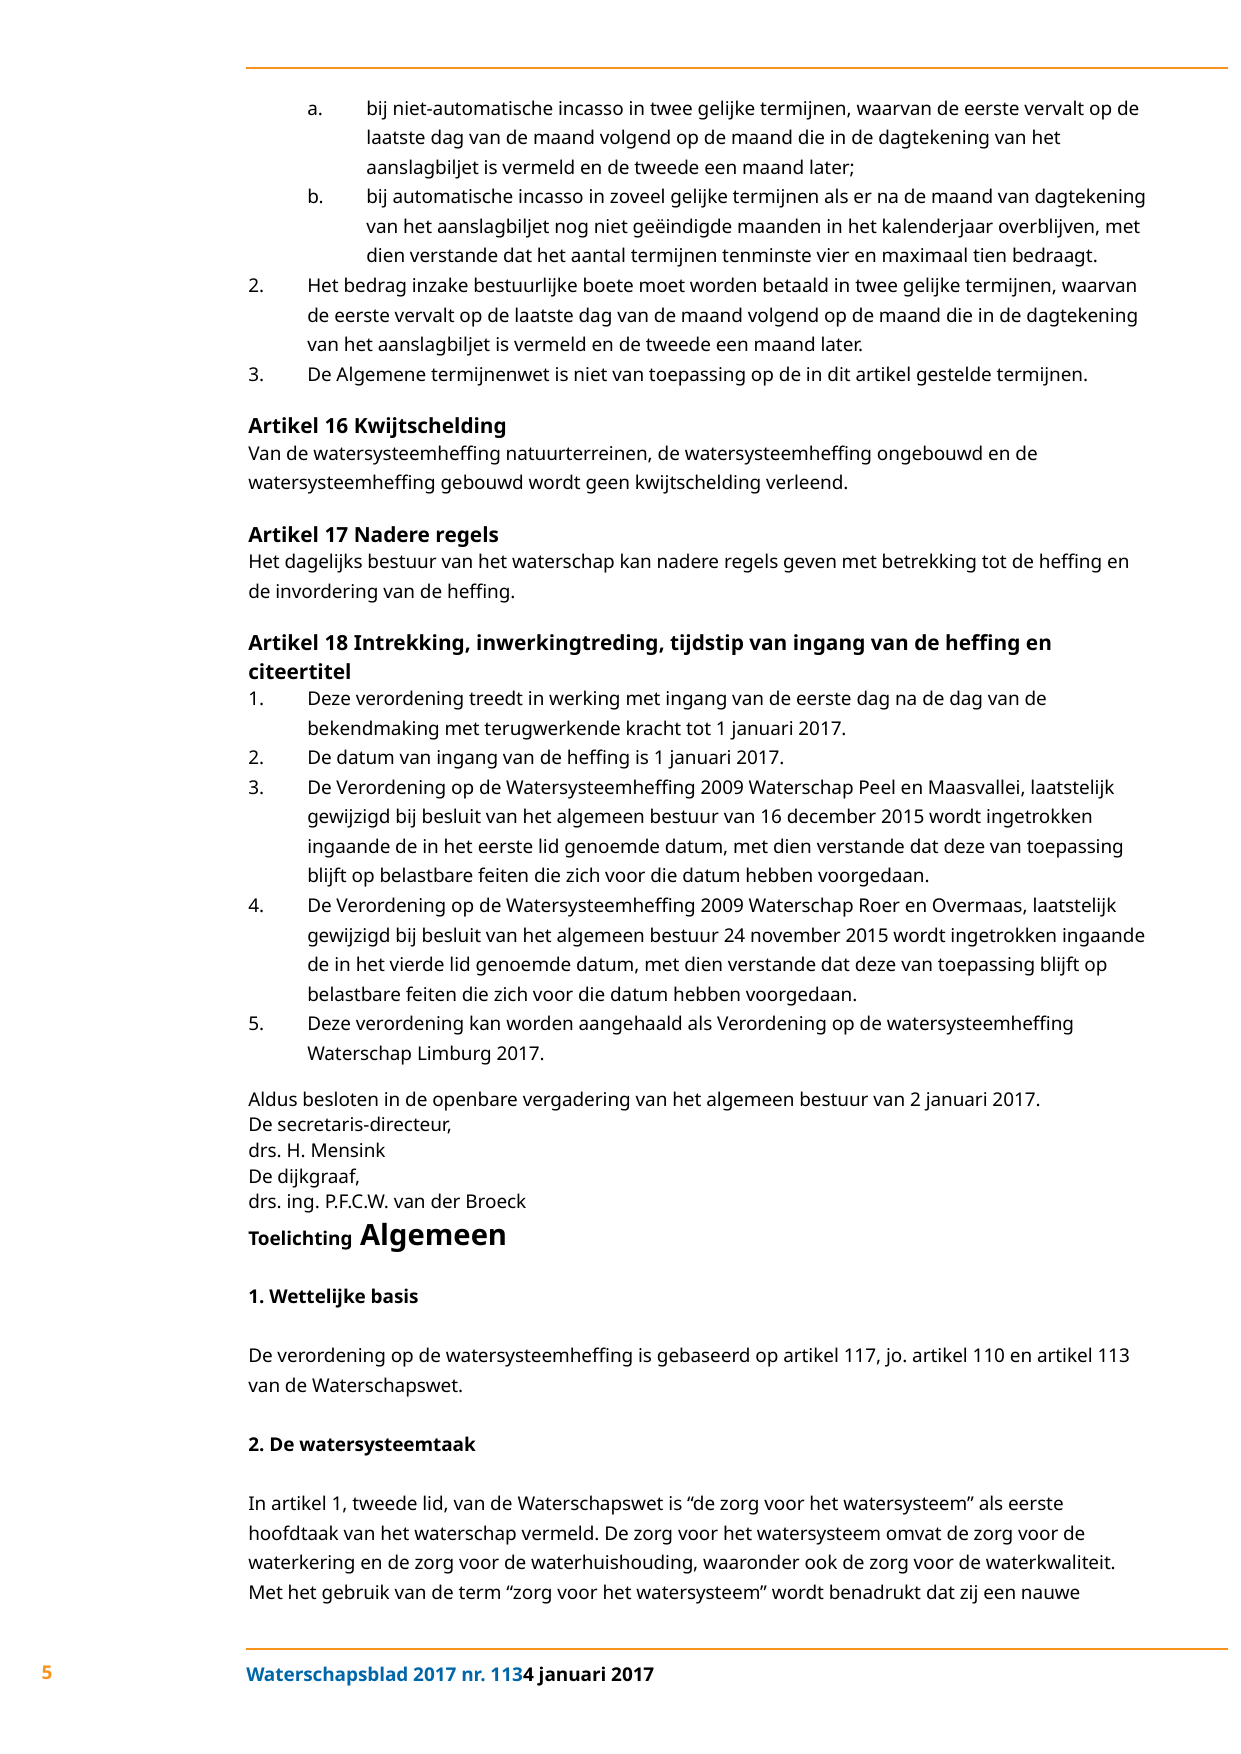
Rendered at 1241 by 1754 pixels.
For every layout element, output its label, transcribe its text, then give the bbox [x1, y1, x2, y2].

text Het dagelijks bestuur van het waterschap kan nadere regels geven met betrekking tot de heffing en de invordering van de heffing. [248, 548, 1152, 604]
list bij niet-automatische incasso in twee gelijke termijnen, waarvan de eerste vervalt op de laatste dag van de maand volgend op de maand die in de dagtekening van het aanslagbiljet is vermeld en de tweede een maand later; [307, 95, 1152, 180]
text De dijkgraaf, [248, 1163, 1152, 1189]
text Van de watersysteemheffing natuurterreinen, de watersysteemheffing ongebouwd en de watersysteemheffing gebouwd wordt geen kwijtschelding verleend. [248, 440, 1152, 495]
text 2. De watersysteemtaak [248, 1431, 1152, 1457]
text drs. H. Mensink [248, 1137, 1152, 1163]
list Deze verordening kan worden aangehaald als Verordening op de watersysteemheffing Waterschap Limburg 2017. [248, 1011, 1152, 1066]
list De Algemene termijnenwet is niet van toepassing op de in dit artikel gestelde termijnen. [248, 361, 1152, 387]
list De Verordening op de Watersysteemheffing 2009 Waterschap Peel en Maasvallei, laatstelijk gewijzigd bij besluit van het algemeen bestuur van 16 december 2015 wordt ingetrokken ingaande de in het eerste lid genoemde datum, met dien verstande dat deze van toepassing blijft op belastbare feiten die zich voor die datum hebben voorgedaan. [248, 774, 1152, 888]
text Artikel 17 Nadere regels [248, 520, 1152, 548]
text 1. Wettelijke basis [248, 1283, 1152, 1309]
picture [41, 47, 231, 172]
list Het bedrag inzake bestuurlijke boete moet worden betaald in twee gelijke termijnen, waarvan de eerste vervalt op de laatste dag van de maand volgend op de maand die in de dagtekening van het aanslagbiljet is vermeld en de tweede een maand later. [248, 272, 1152, 357]
list bij automatische incasso in zoveel gelijke termijnen als er na de maand van dagtekening van het aanslagbiljet nog niet geëindigde maanden in het kalenderjaar overblijven, met dien verstande dat het aantal termijnen tenminste vier en maximaal tien bedraagt. [307, 183, 1152, 268]
text De secretaris-directeur, [248, 1112, 1152, 1137]
list Deze verordening treedt in werking met ingang van de eerste dag na de dag van de bekendmaking met terugwerkende kracht tot 1 januari 2017. [248, 685, 1152, 741]
text Toelichting Algemeen [248, 1214, 1152, 1254]
text In artikel 1, tweede lid, van de Waterschapswet is “de zorg voor het watersysteem” als eerste hoofdtaak van het waterschap vermeld. De zorg voor het watersysteem omvat de zorg voor de waterkering en de zorg voor de waterhuishouding, waaronder ook de zorg voor de waterkwaliteit. Met het gebruik van de term “zorg voor het watersysteem” wordt benadrukt dat zij een nauwe [248, 1490, 1152, 1605]
text Aldus besloten in de openbare vergadering van het algemeen bestuur van 2 januari 2017. [248, 1086, 1152, 1112]
list De datum van ingang van de heffing is 1 januari 2017. [248, 744, 1152, 770]
list De Verordening op de Watersysteemheffing 2009 Waterschap Roer en Overmaas, laatstelijk gewijzigd bij besluit van het algemeen bestuur 24 november 2015 wordt ingetrokken ingaande de in het vierde lid genoemde datum, met dien verstande dat deze van toepassing blijft op belastbare feiten die zich voor die datum hebben voorgedaan. [248, 892, 1152, 1007]
text Artikel 16 Kwijtschelding [248, 411, 1152, 440]
text drs. ing. P.F.C.W. van der Broeck [248, 1189, 1152, 1214]
text De verordening op de watersysteemheffing is gebaseerd op artikel 117, jo. artikel 110 en artikel 113 van de Waterschapswet. [248, 1342, 1152, 1398]
text Artikel 18 Intrekking, inwerkingtreding, tijdstip van ingang van de heffing en citeertitel [248, 628, 1152, 685]
